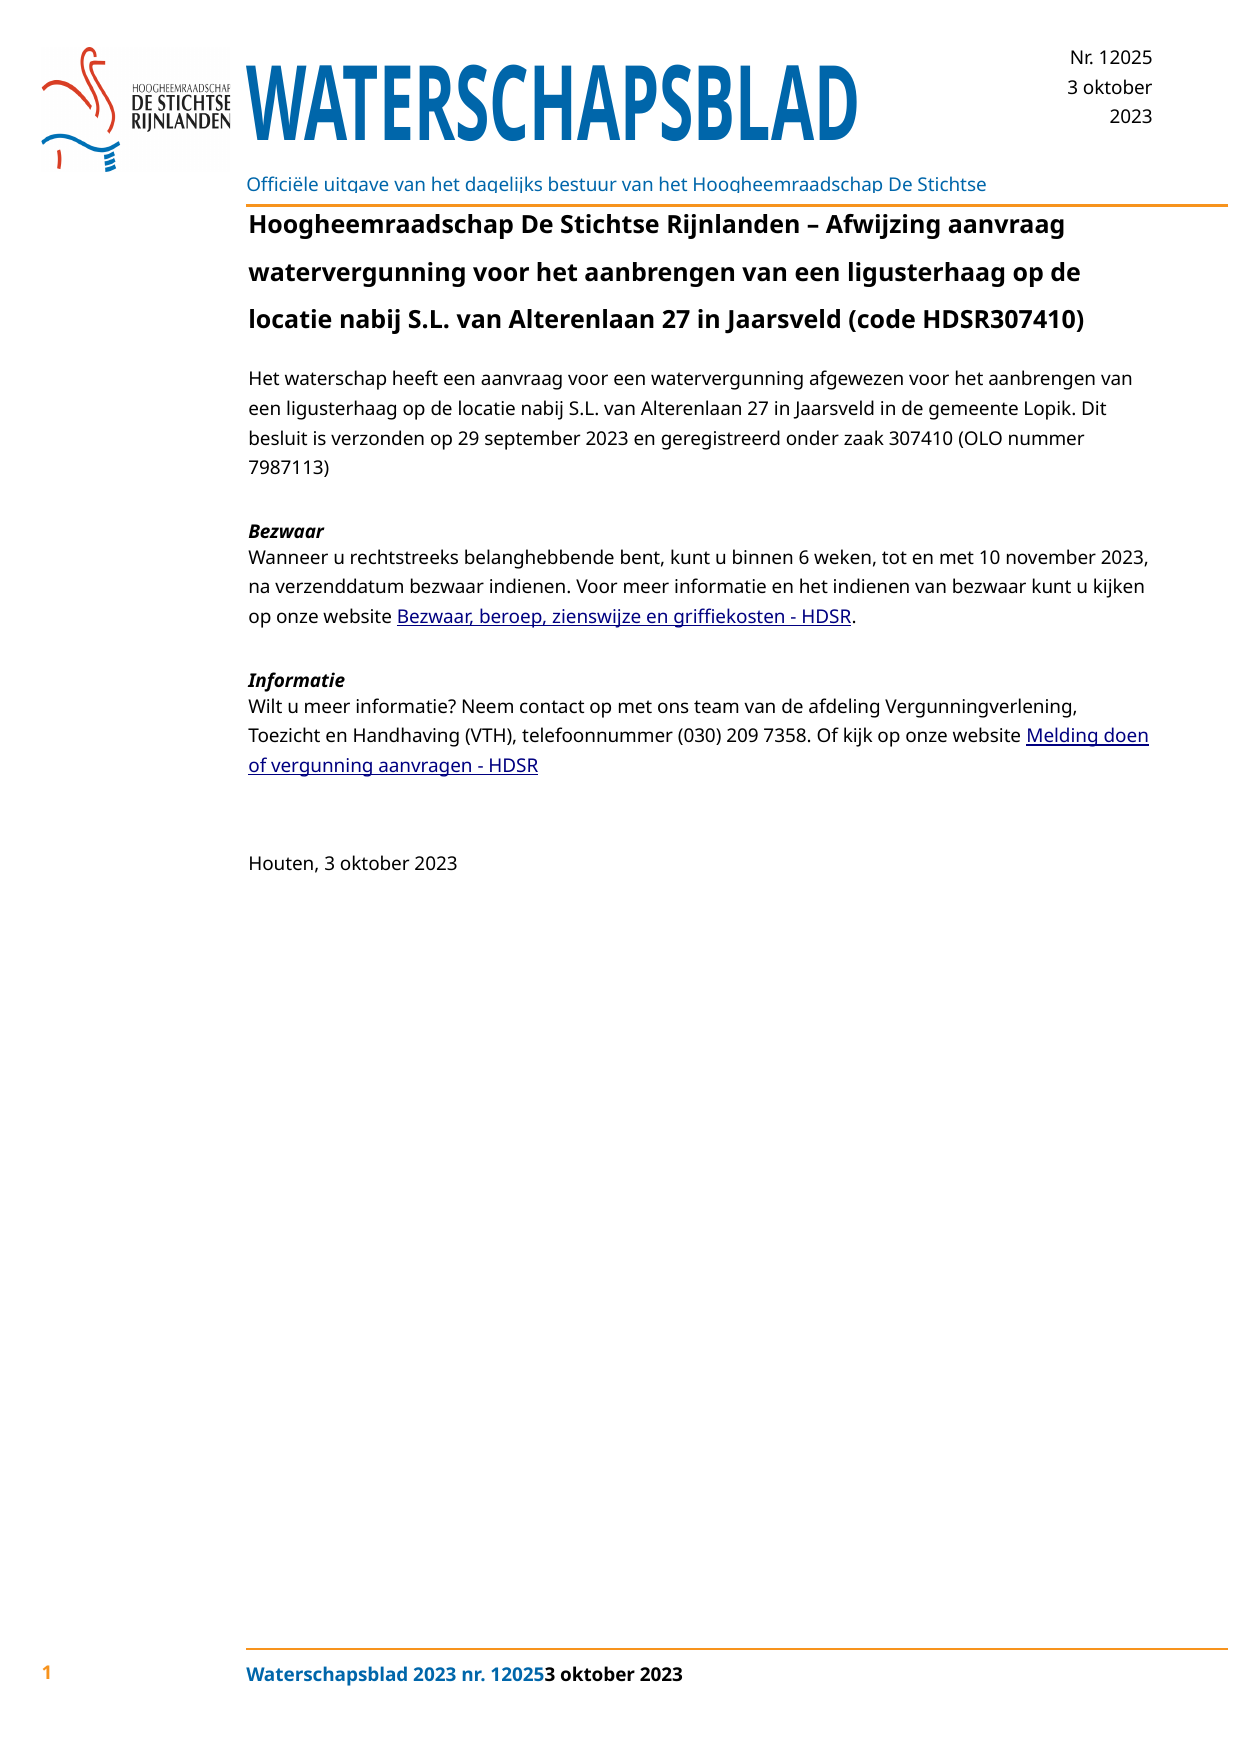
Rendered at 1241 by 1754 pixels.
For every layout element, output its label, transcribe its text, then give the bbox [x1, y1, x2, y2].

text Houten, 3 oktober 2023 [248, 850, 1152, 876]
text Wanneer u rechtstreeks belanghebbende bent, kunt u binnen 6 weken, tot en met 10 november 2023, na verzenddatum bezwaar indienen. Voor meer informatie en het indienen van bezwaar kunt u kijken op onze website Bezwaar, beroep, zienswijze en griffiekosten - HDSR. [248, 544, 1152, 629]
text Bezwaar [248, 518, 1152, 544]
text Het waterschap heeft een aanvraag voor een watervergunning afgewezen voor het aanbrengen van een ligusterhaag op de locatie nabij S.L. van Alterenlaan 27 in Jaarsveld in de gemeente Lopik. Dit besluit is verzonden op 29 september 2023 en geregistreerd onder zaak 307410 (OLO nummer 7987113) [248, 366, 1152, 480]
picture [41, 47, 231, 172]
text Wilt u meer informatie? Neem contact op met ons team van de afdeling Vergunningverlening, Toezicht en Handhaving (VTH), telefoonnummer (030) 209 7358. Of kijk op onze website Melding doen of vergunning aanvragen - HDSR [248, 693, 1152, 778]
text Informatie [248, 667, 1152, 693]
text Hoogheemraadschap De Stichtse Rijnlanden – Afwijzing aanvraag watervergunning voor het aanbrengen van een ligusterhaag op de locatie nabij S.L. van Alterenlaan 27 in Jaarsveld (code HDSR307410) [248, 207, 1152, 336]
